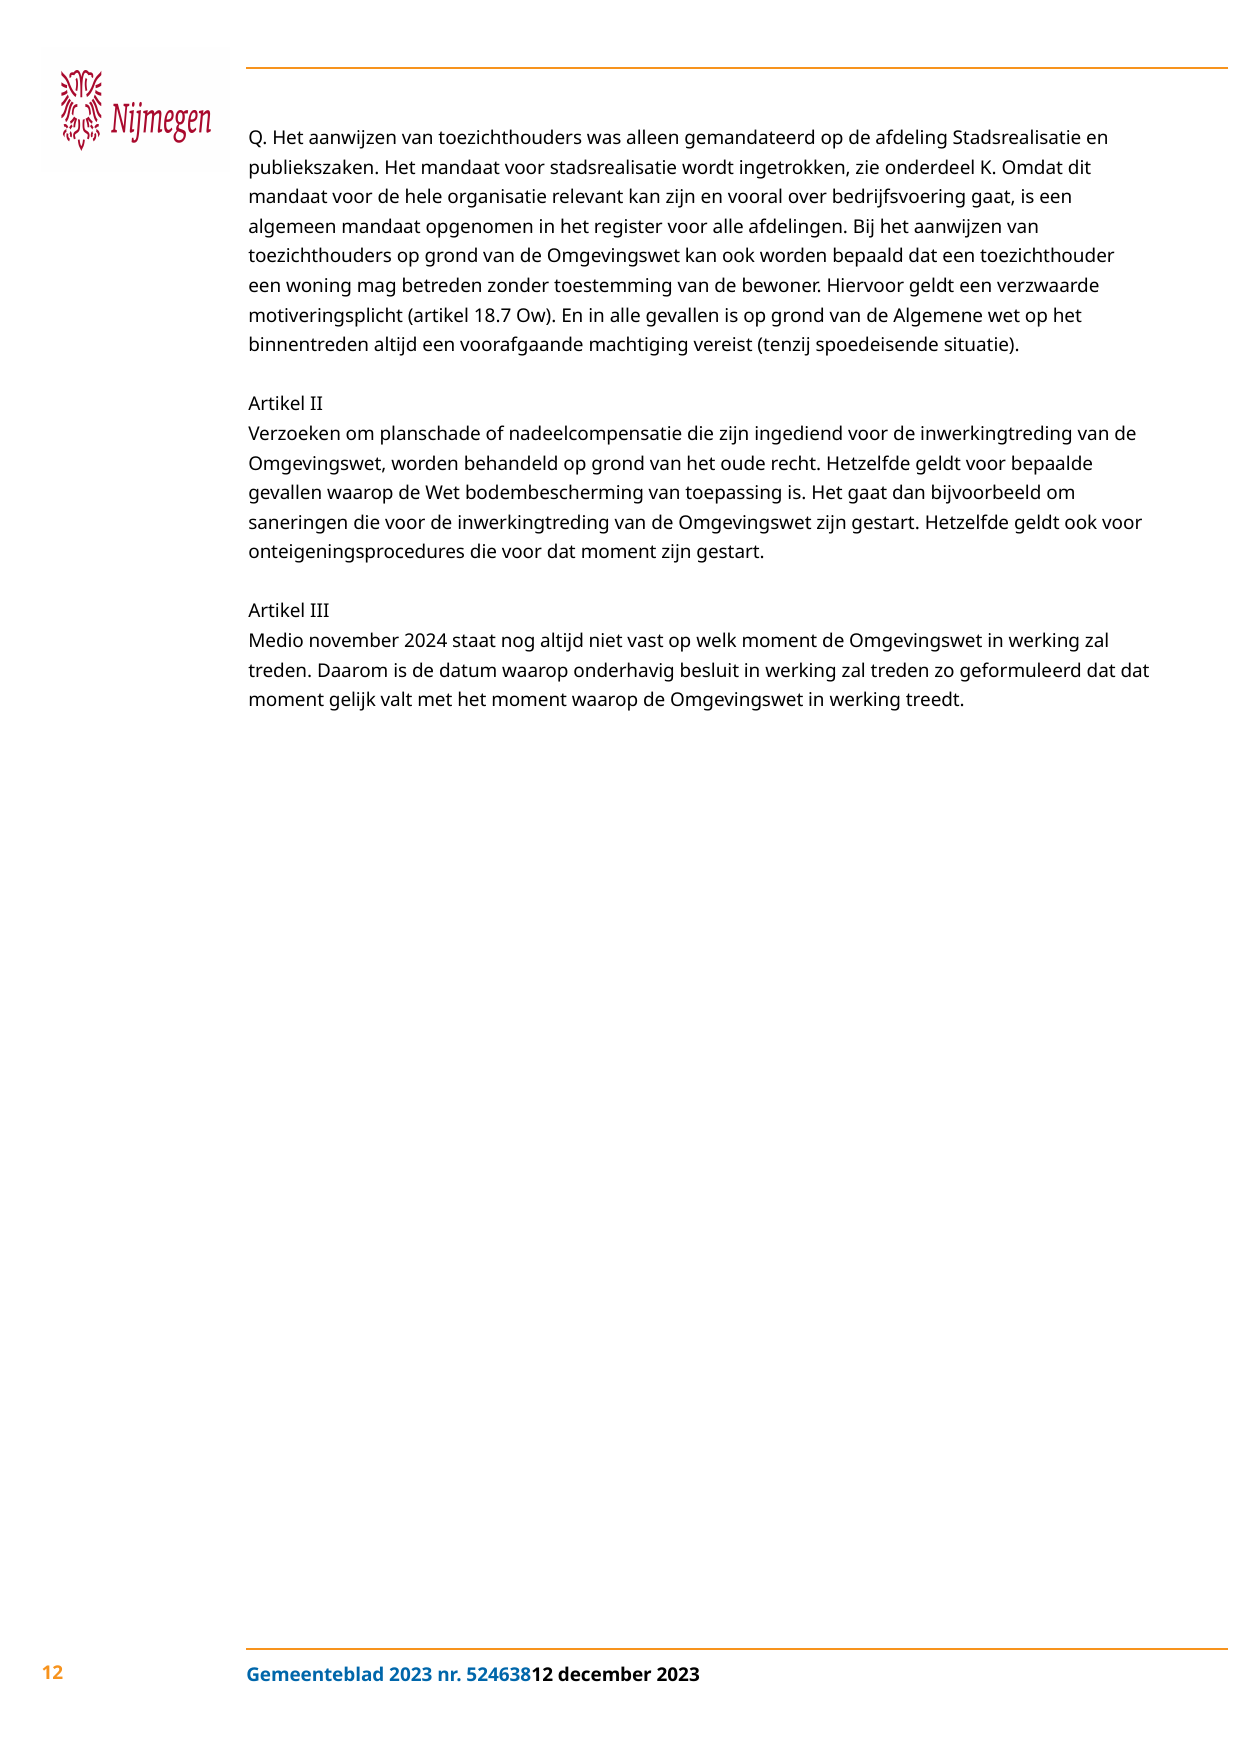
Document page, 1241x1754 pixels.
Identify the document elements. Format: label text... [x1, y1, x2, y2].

text Artikel II [248, 391, 1152, 416]
text Artikel III [248, 598, 1152, 623]
text Medio november 2024 staat nog altijd niet vast op welk moment de Omgevingswet in werking zal treden. Daarom is de datum waarop onderhavig besluit in werking zal treden zo geformuleerd dat dat moment gelijk valt met het moment waarop de Omgevingswet in werking treedt. [248, 627, 1152, 712]
picture [41, 47, 231, 172]
text Verzoeken om planschade of nadeelcompensatie die zijn ingediend voor de inwerkingtreding van de Omgevingswet, worden behandeld op grond van het oude recht. Hetzelfde geldt voor bepaalde gevallen waarop de Wet bodembescherming van toepassing is. Het gaat dan bijvoorbeeld om saneringen die voor de inwerkingtreding van de Omgevingswet zijn gestart. Hetzelfde geldt ook voor onteigeningsprocedures die voor dat moment zijn gestart. [248, 420, 1152, 564]
text Q. Het aanwijzen van toezichthouders was alleen gemandateerd op de afdeling Stadsrealisatie en publiekszaken. Het mandaat voor stadsrealisatie wordt ingetrokken, zie onderdeel K. Omdat dit mandaat voor de hele organisatie relevant kan zijn en vooral over bedrijfsvoering gaat, is een algemeen mandaat opgenomen in het register voor alle afdelingen. Bij het aanwijzen van toezichthouders op grond van de Omgevingswet kan ook worden bepaald dat een toezichthouder een woning mag betreden zonder toestemming van de bewoner. Hiervoor geldt een verzwaarde motiveringsplicht (artikel 18.7 Ow). En in alle gevallen is op grond van de Algemene wet op het binnentreden altijd een voorafgaande machtiging vereist (tenzij spoedeisende situatie). [248, 124, 1152, 357]
